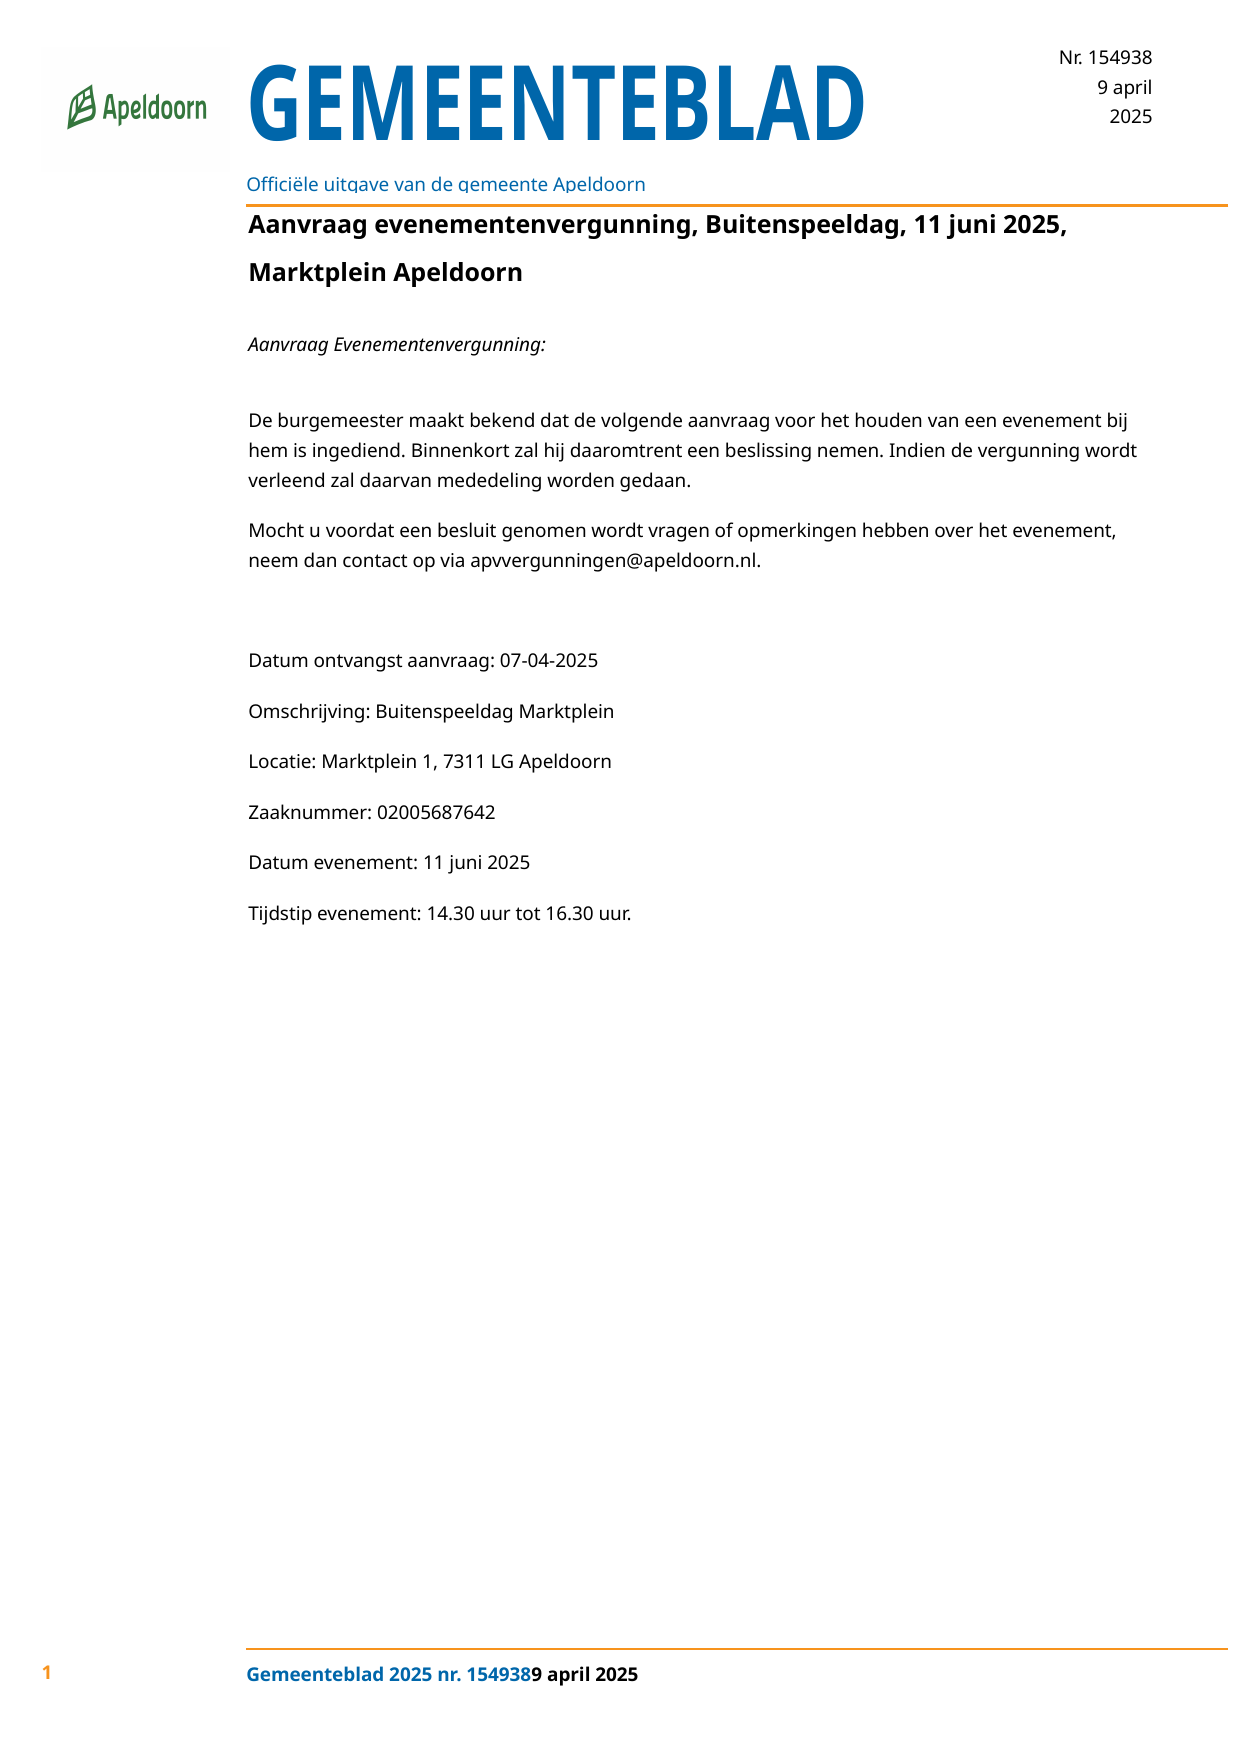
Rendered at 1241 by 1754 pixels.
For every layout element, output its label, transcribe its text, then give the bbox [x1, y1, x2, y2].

text Aanvraag evenementenvergunning, Buitenspeeldag, 11 juni 2025, Marktplein Apeldoorn [248, 207, 1152, 288]
text Tijdstip evenement: 14.30 uur tot 16.30 uur. [248, 900, 1152, 925]
text Locatie: Marktplein 1, 7311 LG Apeldoorn [248, 748, 1152, 774]
text Omschrijving: Buitenspeeldag Marktplein [248, 698, 1152, 724]
text Datum evenement: 11 juni 2025 [248, 849, 1152, 875]
text Zaaknummer: 02005687642 [248, 799, 1152, 824]
text Aanvraag Evenementenvergunning: [248, 331, 1152, 357]
text De burgemeester maakt bekend dat de volgende aanvraag voor het houden van een evenement bij hem is ingediend. Binnenkort zal hij daaromtrent een beslissing nemen. Indien de vergunning wordt verleend zal daarvan mededeling worden gedaan. [248, 408, 1152, 492]
text Datum ontvangst aanvraag: 07-04-2025 [248, 648, 1152, 673]
picture [41, 47, 231, 172]
text Mocht u voordat een besluit genomen wordt vragen of opmerkingen hebben over het evenement, neem dan contact op via apvvergunningen@apeldoorn.nl. [248, 517, 1152, 572]
